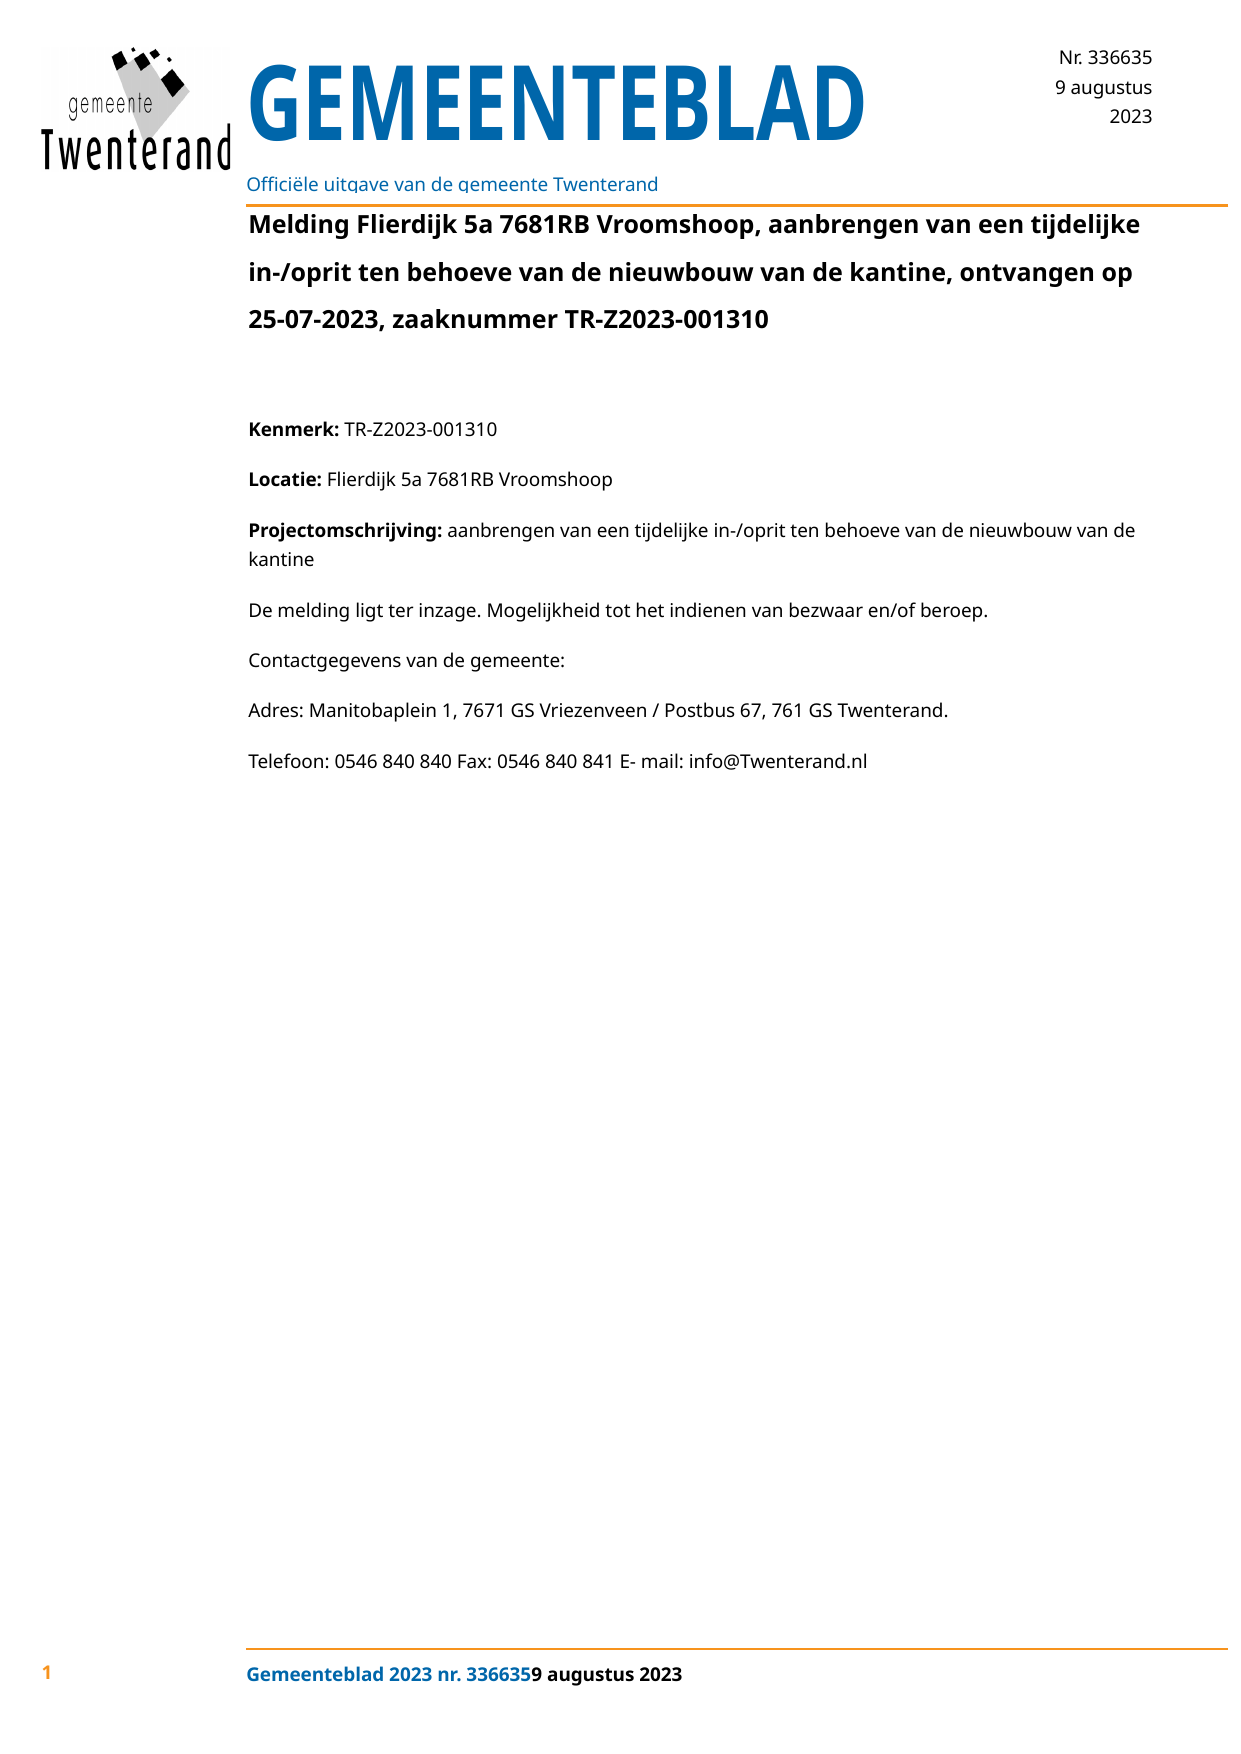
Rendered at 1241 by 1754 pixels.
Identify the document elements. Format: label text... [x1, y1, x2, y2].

text Projectomschrijving: aanbrengen van een tijdelijke in-/oprit ten behoeve van de nieuwbouw van de kantine [248, 517, 1152, 572]
text Contactgegevens van de gemeente: [248, 647, 1152, 673]
text Locatie: Flierdijk 5a 7681RB Vroomshoop [248, 466, 1152, 492]
text Telefoon: 0546 840 840 Fax: 0546 840 841 E- mail: info@Twenterand.nl [248, 748, 1152, 774]
text Adres: Manitobaplein 1, 7671 GS Vriezenveen / Postbus 67, 761 GS Twenterand. [248, 698, 1152, 723]
text Kenmerk: TR-Z2023-001310 [248, 416, 1152, 442]
picture [41, 47, 231, 172]
text Melding Flierdijk 5a 7681RB Vroomshoop, aanbrengen van een tijdelijke in-/oprit ten behoeve van de nieuwbouw van de kantine, ontvangen op 25-07-2023, zaaknummer TR-Z2023-001310 [248, 207, 1152, 336]
text De melding ligt ter inzage. Mogelijkheid tot het indienen van bezwaar en/of beroep. [248, 597, 1152, 622]
